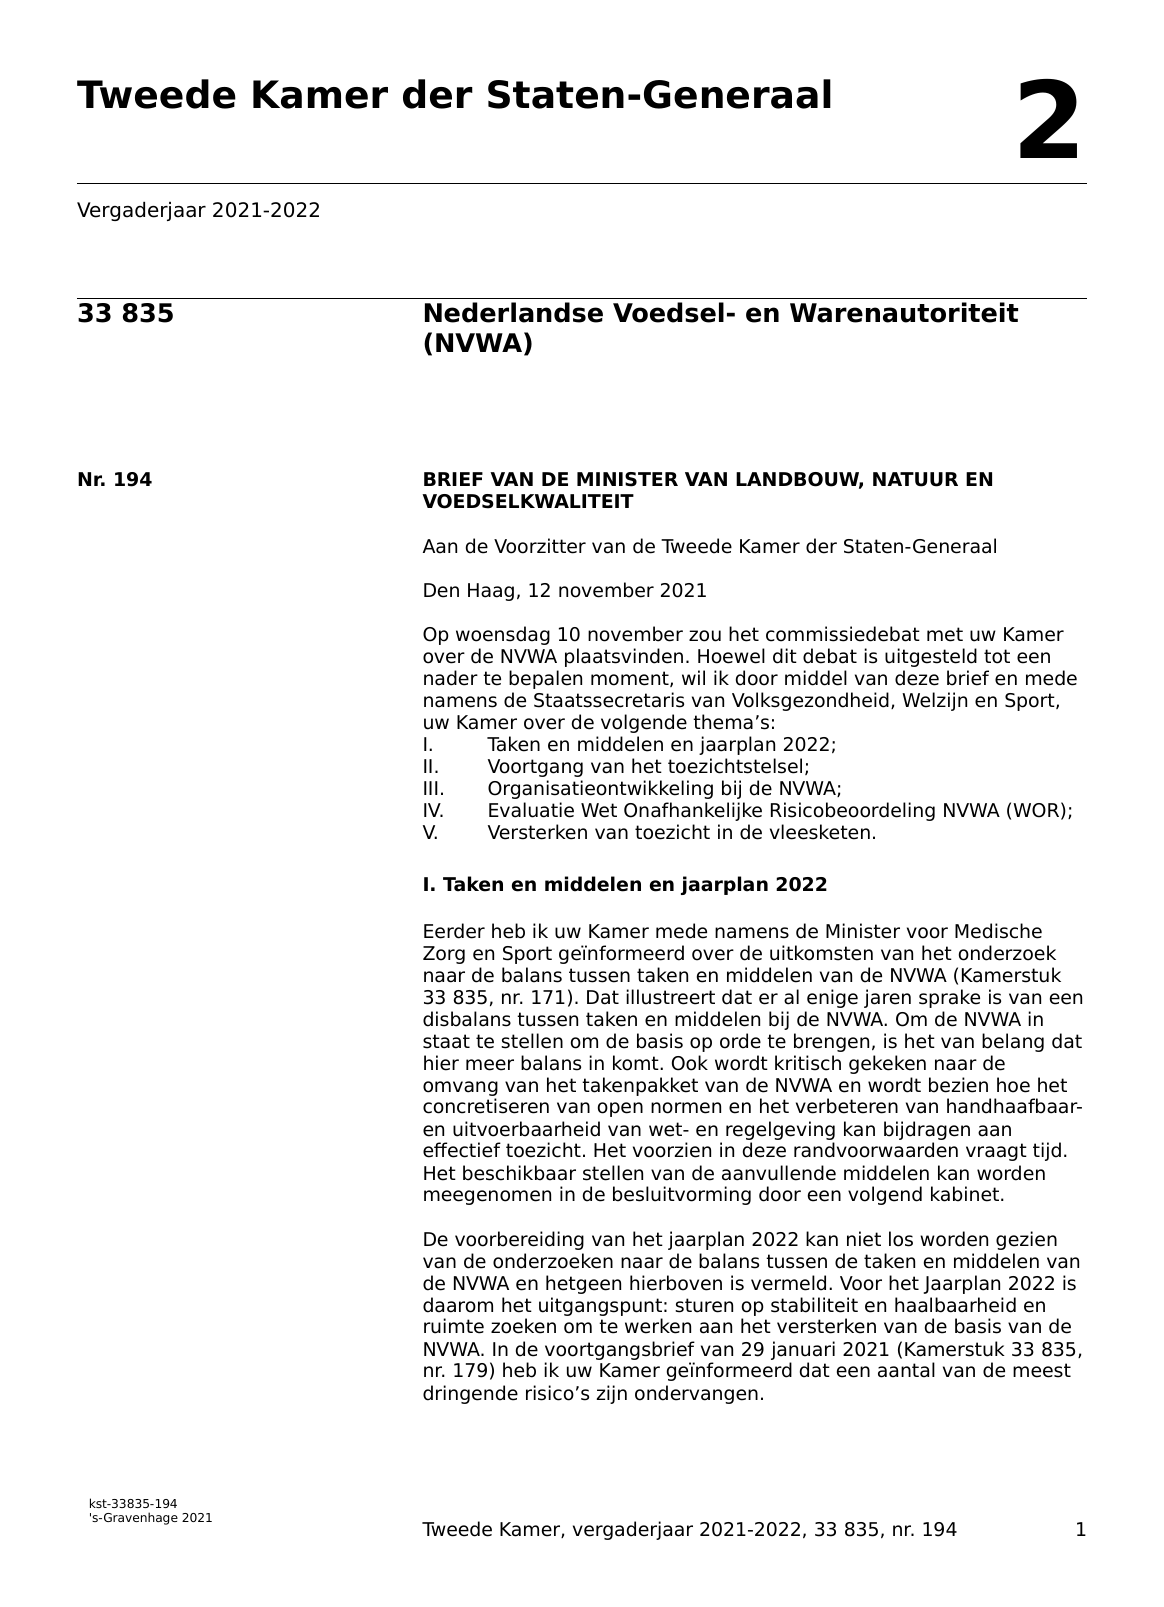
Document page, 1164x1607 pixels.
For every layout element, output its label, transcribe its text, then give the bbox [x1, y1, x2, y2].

subtitle Nr. 194 BRIEF VAN DE MINISTER VAN LANDBOUW, NATUUR EN VOEDSELKWALITEIT [77, 469, 1087, 513]
subtitle 33 835 Nederlandse Voedsel- en Warenautoriteit (NVWA) [77, 299, 1087, 358]
text I. Taken en middelen en jaarplan 2022; [422, 734, 1087, 756]
subtitle I. Taken en middelen en jaarplan 2022 [422, 874, 1087, 896]
text 's-Gravenhage 2021 [88, 1511, 323, 1525]
text IV. Evaluatie Wet Onafhankelijke Risicobeoordeling NVWA (WOR); [422, 800, 1087, 822]
text V. Versterken van toezicht in de vleesketen. [422, 822, 1087, 844]
text III. Organisatieontwikkeling bij de NVWA; [422, 778, 1087, 800]
text Den Haag, 12 november 2021 [422, 580, 1087, 602]
text II. Voortgang van het toezichtstelsel; [422, 756, 1087, 778]
table_cell Vergaderjaar 2021-2022 [77, 184, 1087, 298]
text Eerder heb ik uw Kamer mede namens de Minister voor Medische Zorg en Sport geïnformeerd over de uitkomsten van het onderzoek naar de balans tussen taken en middelen van de NVWA (Kamerstuk 33 835, nr. 171). Dat illustreert dat er al enige jaren sprake is van een disbalans tussen taken en middelen bij de NVWA. Om de NVWA in staat te stellen om de basis op orde te brengen, is het van belang dat hier meer balans in komt. Ook wordt kritisch gekeken naar de omvang van het takenpakket van de NVWA en wordt bezien hoe het concretiseren van open normen en het verbeteren van handhaafbaar- en uitvoerbaarheid van wet- en regelgeving kan bijdragen aan effectief toezicht. Het voorzien in deze randvoorwaarden vraagt tijd. Het beschikbaar stellen van de aanvullende middelen kan worden meegenomen in de besluitvorming door een volgend kabinet. [422, 921, 1087, 1206]
table_header Tweede Kamer der Staten-Generaal [77, 59, 886, 183]
text Aan de Voorzitter van de Tweede Kamer der Staten-Generaal [422, 536, 1087, 557]
text Op woensdag 10 november zou het commissiedebat met uw Kamer over de NVWA plaatsvinden. Hoewel dit debat is uitgesteld tot een nader te bepalen moment, wil ik door middel van deze brief en mede namens de Staatssecretaris van Volksgezondheid, Welzijn en Sport, uw Kamer over de volgende thema’s: [422, 624, 1087, 734]
text kst-33835-194 [88, 1497, 323, 1511]
table_header 2 [886, 59, 1087, 183]
text De voorbereiding van het jaarplan 2022 kan niet los worden gezien van de onderzoeken naar de balans tussen de taken en middelen van de NVWA en hetgeen hierboven is vermeld. Voor het Jaarplan 2022 is daarom het uitgangspunt: sturen op stabiliteit en haalbaarheid en ruimte zoeken om te werken aan het versterken van de basis van de NVWA. In de voortgangsbrief van 29 januari 2021 (Kamerstuk 33 835, nr. 179) heb ik uw Kamer geïnformeerd dat een aantal van de meest dringende risico’s zijn ondervangen. [422, 1228, 1087, 1404]
